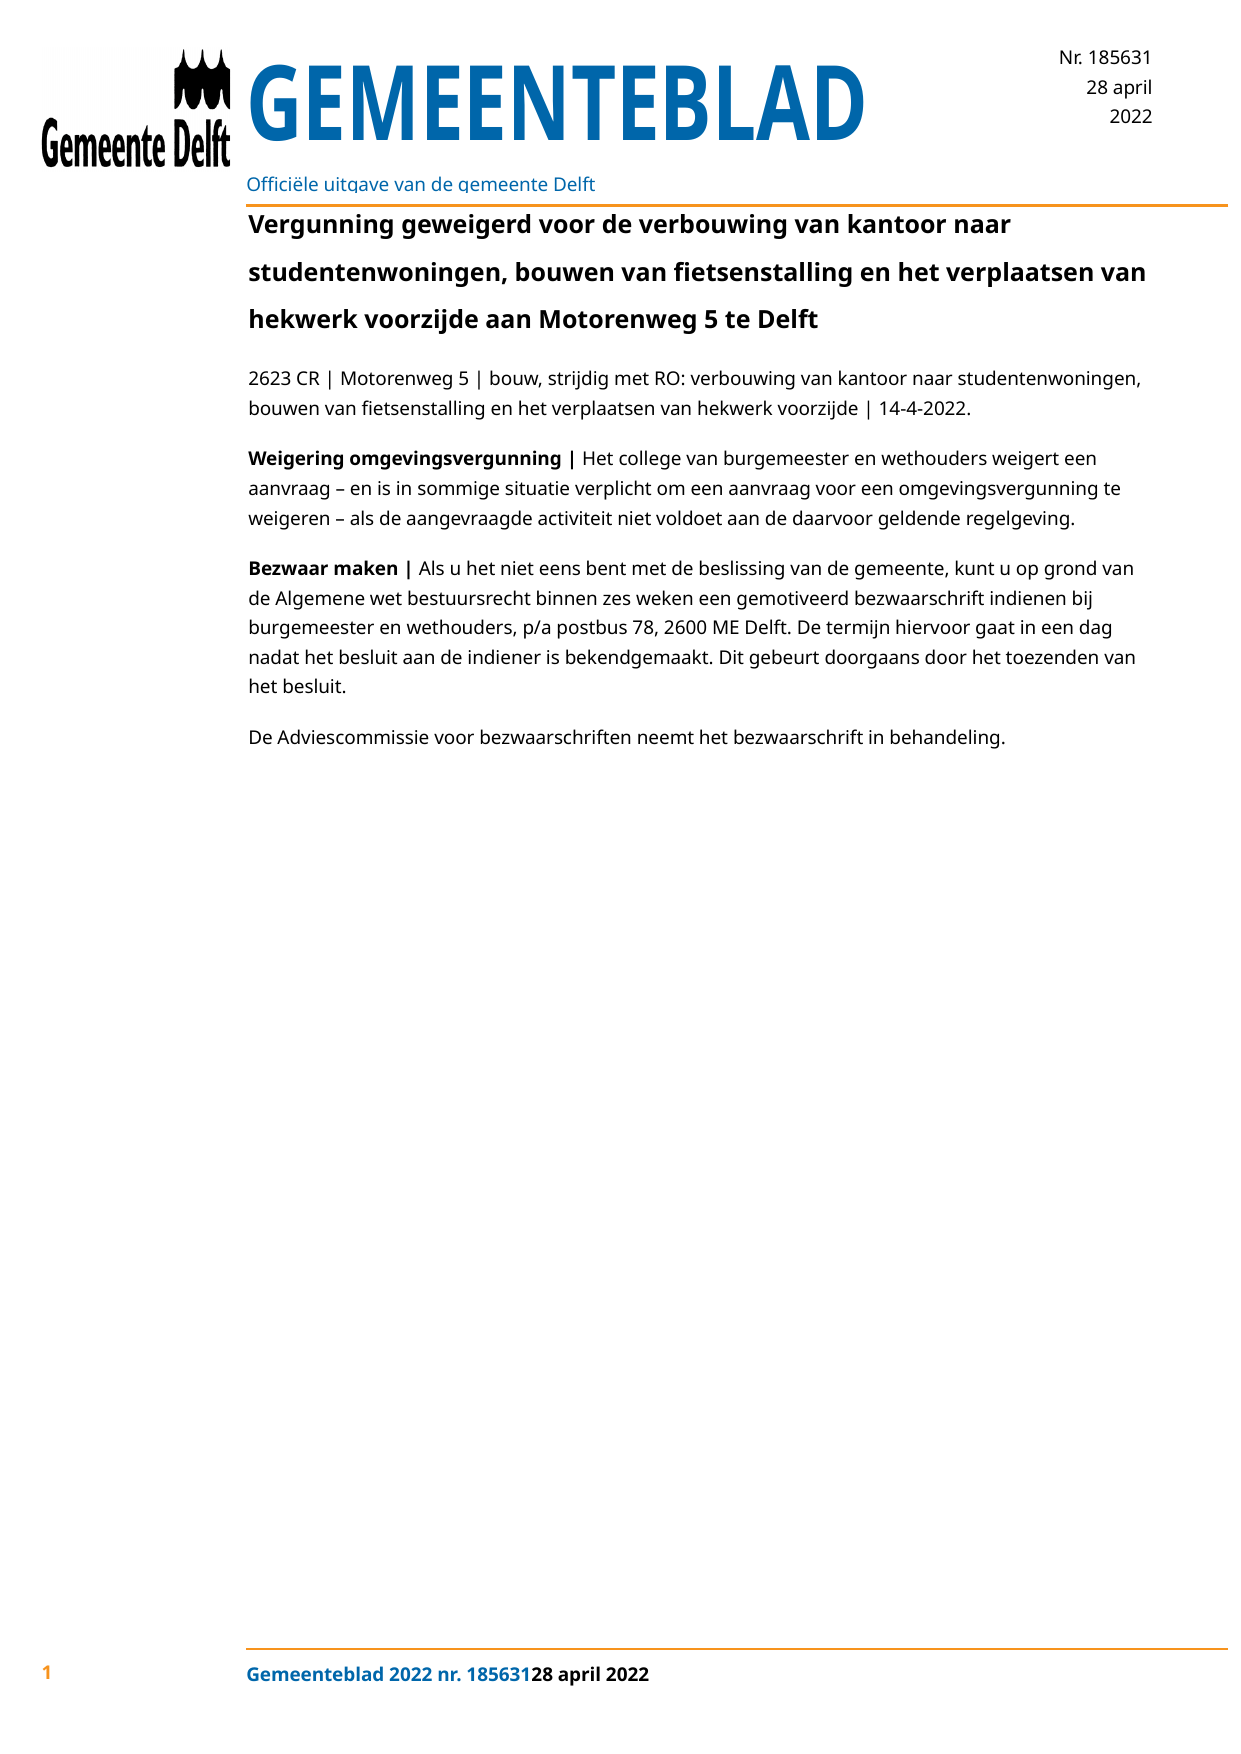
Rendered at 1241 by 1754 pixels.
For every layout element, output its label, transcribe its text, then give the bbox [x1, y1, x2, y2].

text Vergunning geweigerd voor de verbouwing van kantoor naar studentenwoningen, bouwen van fietsenstalling en het verplaatsen van hekwerk voorzijde aan Motorenweg 5 te Delft [248, 207, 1152, 336]
text Bezwaar maken | Als u het niet eens bent met de beslissing van de gemeente, kunt u op grond van de Algemene wet bestuursrecht binnen zes weken een gemotiveerd bezwaarschrift indienen bij burgemeester en wethouders, p/a postbus 78, 2600 ME Delft. De termijn hiervoor gaat in een dag nadat het besluit aan de indiener is bekendgemaakt. Dit gebeurt doorgaans door het toezenden van het besluit. [248, 555, 1152, 699]
text De Adviescommissie voor bezwaarschriften neemt het bezwaarschrift in behandeling. [248, 724, 1152, 749]
picture [41, 47, 231, 172]
text Weigering omgevingsvergunning | Het college van burgemeester en wethouders weigert een aanvraag – en is in sommige situatie verplicht om een aanvraag voor een omgevingsvergunning te weigeren – als de aangevraagde activiteit niet voldoet aan de daarvoor geldende regelgeving. [248, 446, 1152, 530]
text 2623 CR | Motorenweg 5 | bouw, strijdig met RO: verbouwing van kantoor naar studentenwoningen, bouwen van fietsenstalling en het verplaatsen van hekwerk voorzijde | 14-4-2022. [248, 366, 1152, 421]
